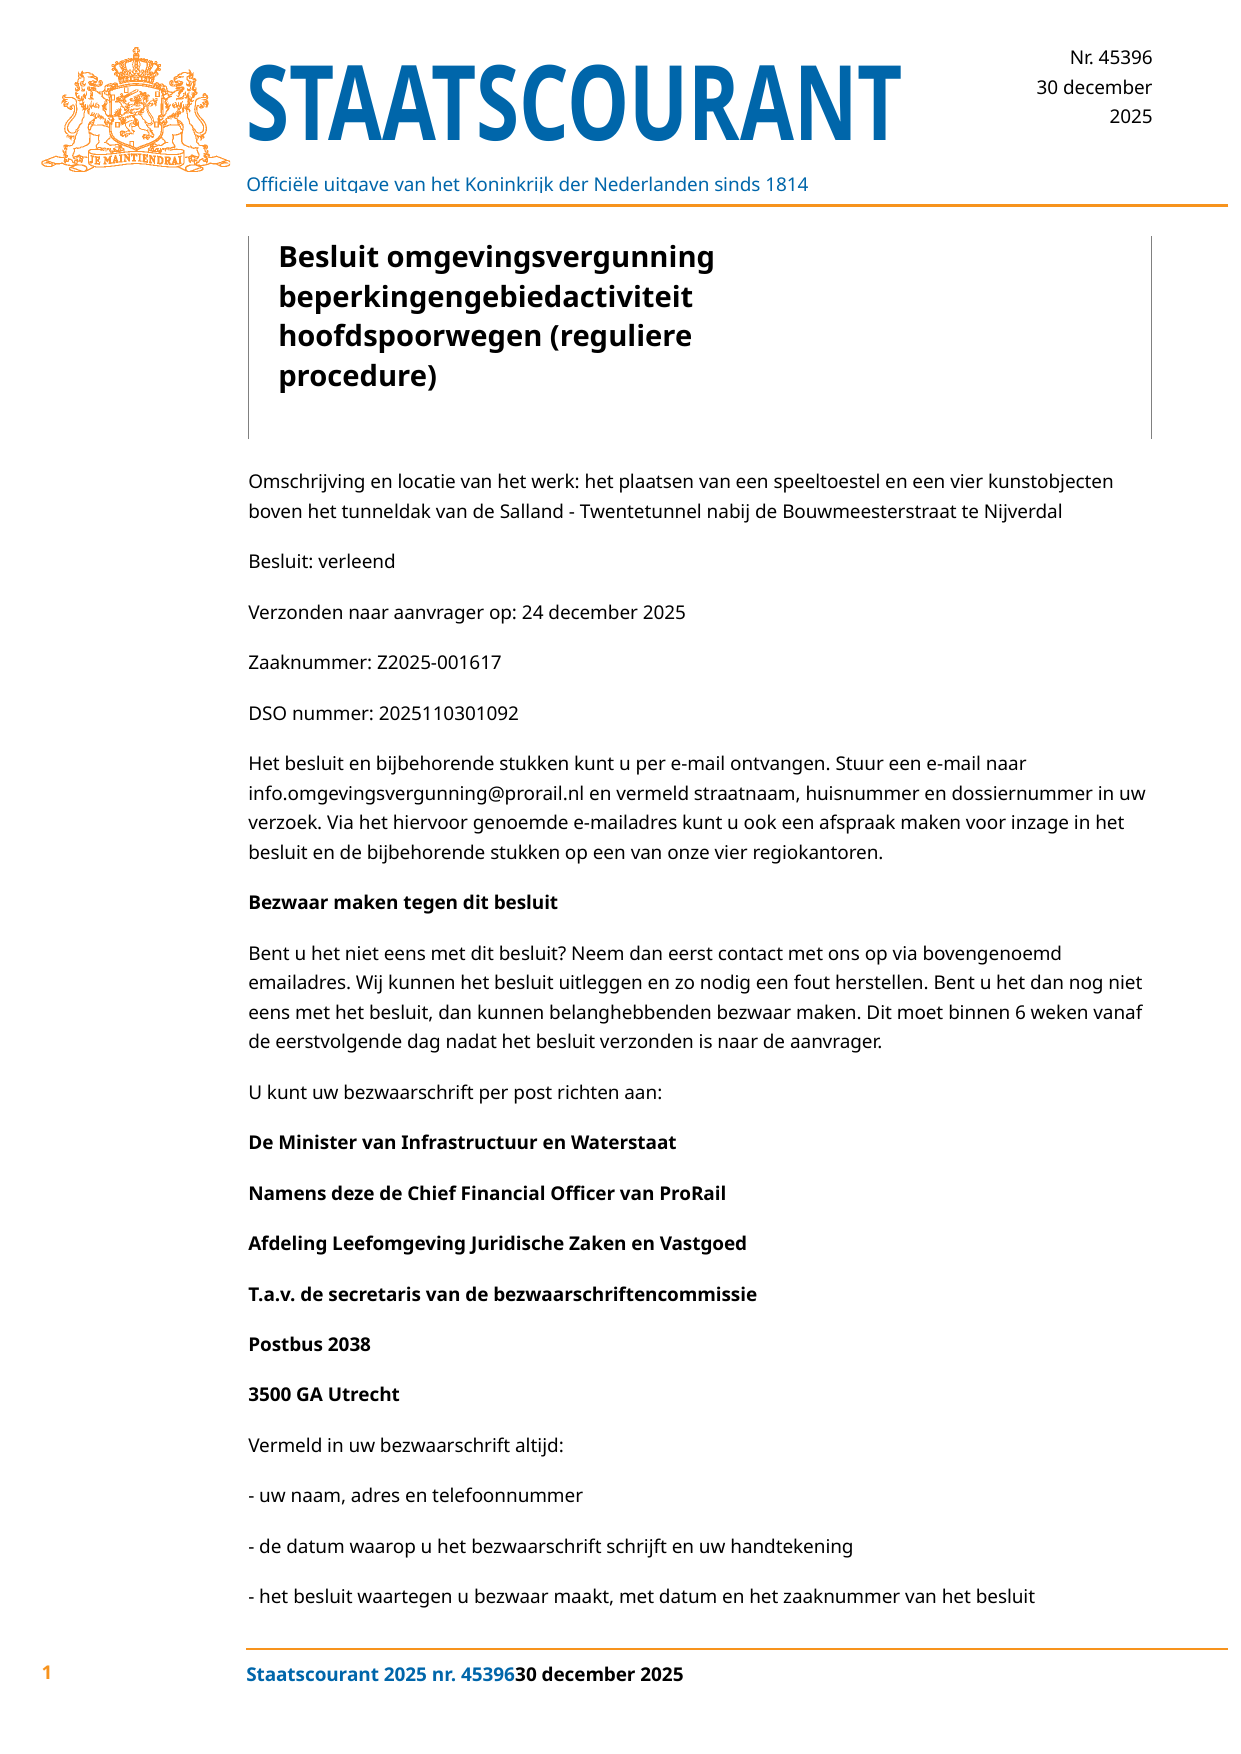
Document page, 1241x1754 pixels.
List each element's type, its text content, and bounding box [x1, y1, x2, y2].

text Besluit: verleend [248, 549, 1152, 574]
text Omschrijving en locatie van het werk: het plaatsen van een speeltoestel en een vier kunstobjecten boven het tunneldak van de Salland - Twentetunnel nabij de Bouwmeesterstraat te Nijverdal [248, 469, 1152, 524]
text T.a.v. de secretaris van de bezwaarschriftencommissie [248, 1281, 1152, 1306]
table_header Besluit omgevingsvergunning beperkingengebiedactiviteit hoofdspoorwegen (reguliere procedure) [249, 236, 850, 439]
text 3500 GA Utrecht [248, 1382, 1152, 1407]
text Het besluit en bijbehorende stukken kunt u per e-mail ontvangen. Stuur een e-mail naar info.omgevingsvergunning@prorail.nl en vermeld straatnaam, huisnummer en dossiernummer in uw verzoek. Via het hiervoor genoemde e-mailadres kunt u ook een afspraak maken voor inzage in het besluit en de bijbehorende stukken op een van onze vier regiokantoren. [248, 750, 1152, 865]
table_header [850, 414, 1151, 439]
picture [912, 236, 1090, 414]
text Verzonden naar aanvrager op: 24 december 2025 [248, 599, 1152, 625]
text De Minister van Infrastructuur en Waterstaat [248, 1129, 1152, 1155]
text DSO nummer: 2025110301092 [248, 700, 1152, 726]
text - het besluit waartegen u bezwaar maakt, met datum en het zaaknummer van het besluit [248, 1583, 1152, 1609]
text - uw naam, adres en telefoonnummer [248, 1482, 1152, 1508]
picture [41, 47, 231, 172]
text Namens deze de Chief Financial Officer van ProRail [248, 1180, 1152, 1206]
table_header [850, 236, 912, 413]
text - de datum waarop u het bezwaarschrift schrijft en uw handtekening [248, 1533, 1152, 1558]
text U kunt uw bezwaarschrift per post richten aan: [248, 1079, 1152, 1105]
text Postbus 2038 [248, 1331, 1152, 1357]
text Zaaknummer: Z2025-001617 [248, 649, 1152, 675]
text Bent u het niet eens met dit besluit? Neem dan eerst contact met ons op via bovengenoemd emailadres. Wij kunnen het besluit uitleggen en zo nodig een fout herstellen. Bent u het dan nog niet eens met het besluit, dan kunnen belanghebbenden bezwaar maken. Dit moet binnen 6 weken vanaf de eerstvolgende dag nadat het besluit verzonden is naar de aanvrager. [248, 940, 1152, 1054]
text Bezwaar maken tegen dit besluit [248, 889, 1152, 915]
text Afdeling Leefomgeving Juridische Zaken en Vastgoed [248, 1230, 1152, 1256]
text Vermeld in uw bezwaarschrift altijd: [248, 1432, 1152, 1458]
table_header [1090, 236, 1151, 413]
